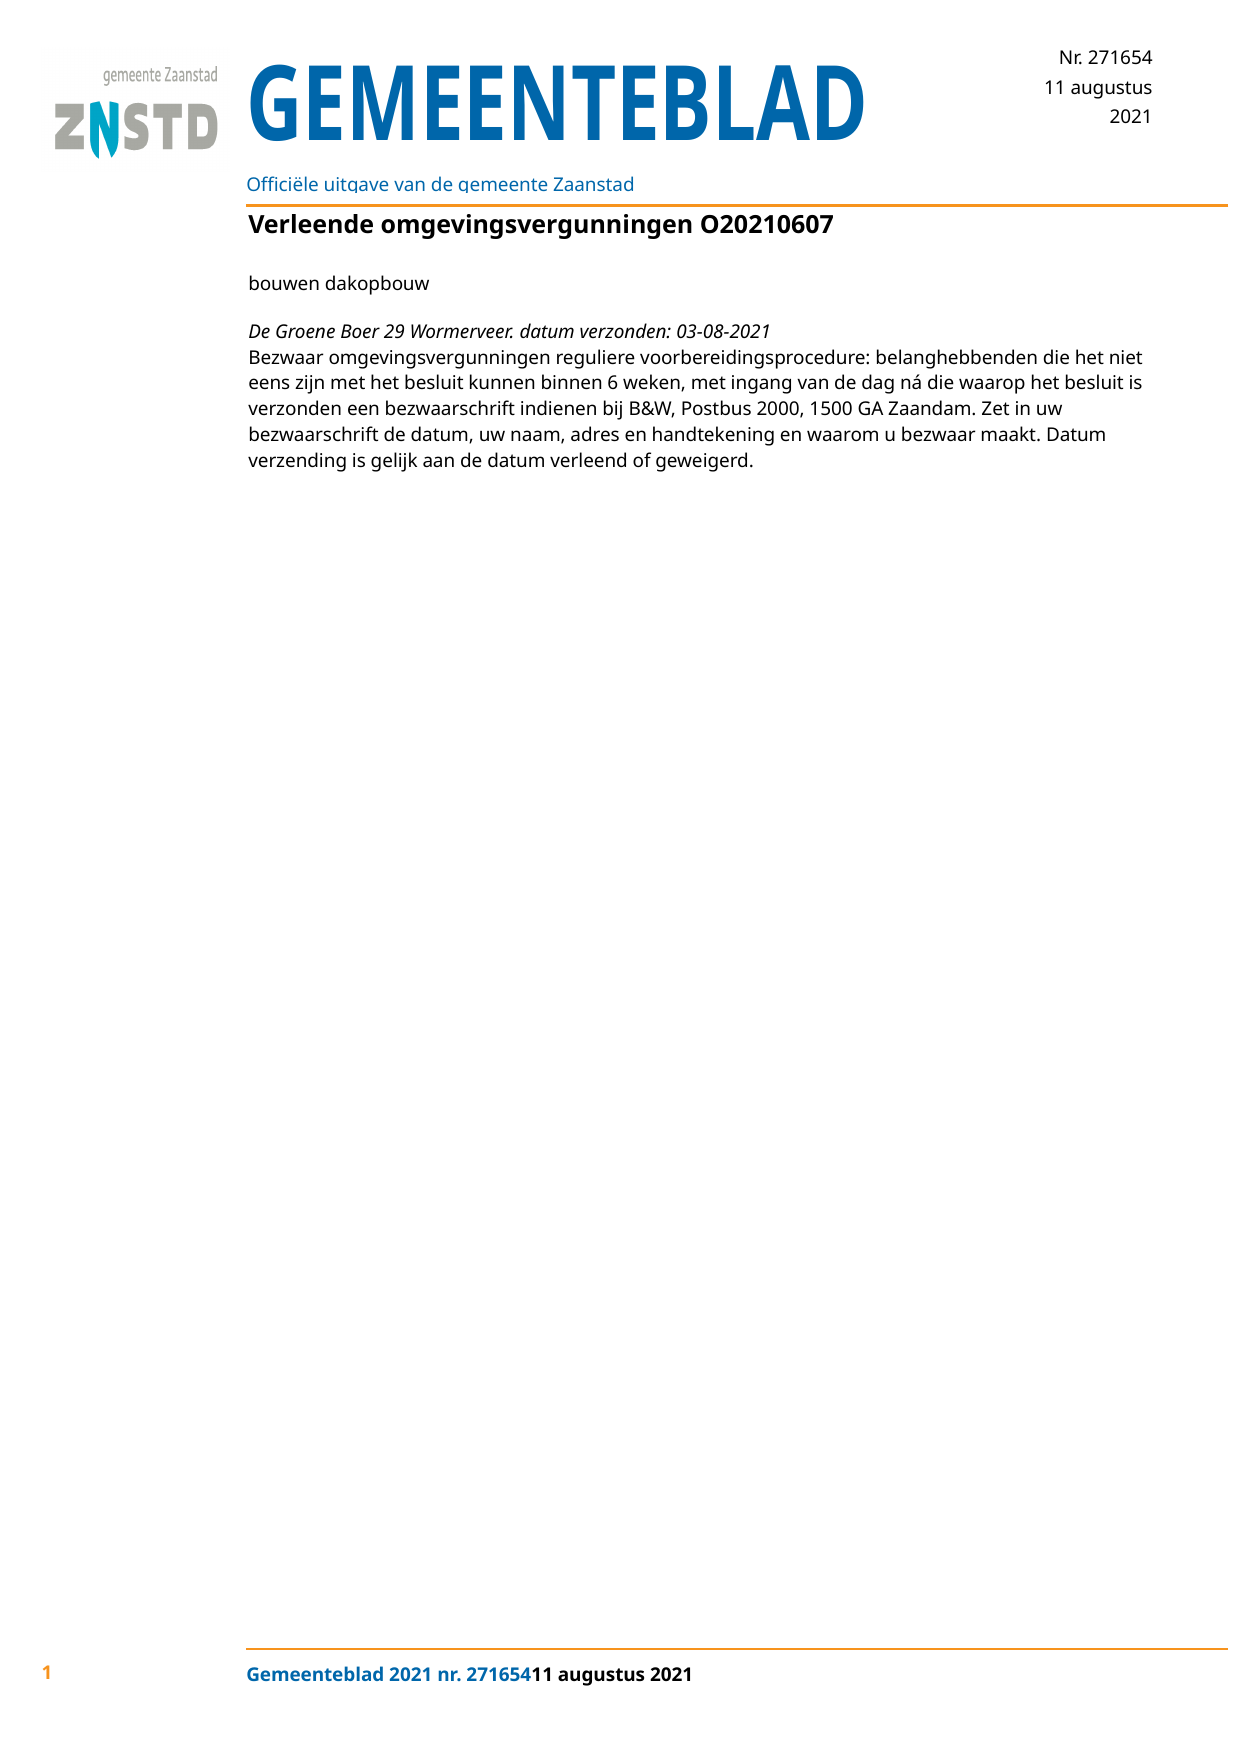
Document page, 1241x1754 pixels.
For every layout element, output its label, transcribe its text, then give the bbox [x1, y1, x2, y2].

text Verleende omgevingsvergunningen O20210607 [248, 207, 1152, 241]
text bouwen dakopbouw [248, 270, 1152, 296]
text De Groene Boer 29 Wormerveer. datum verzonden: 03-08-2021 [248, 318, 1152, 344]
text Bezwaar omgevingsvergunningen reguliere voorbereidingsprocedure: belanghebbenden die het niet eens zijn met het besluit kunnen binnen 6 weken, met ingang van de dag ná die waarop het besluit is verzonden een bezwaarschrift indienen bij B&W, Postbus 2000, 1500 GA Zaandam. Zet in uw bezwaarschrift de datum, uw naam, adres en handtekening en waarom u bezwaar maakt. Datum verzending is gelijk aan de datum verleend of geweigerd. [248, 344, 1152, 472]
picture [41, 47, 231, 172]
